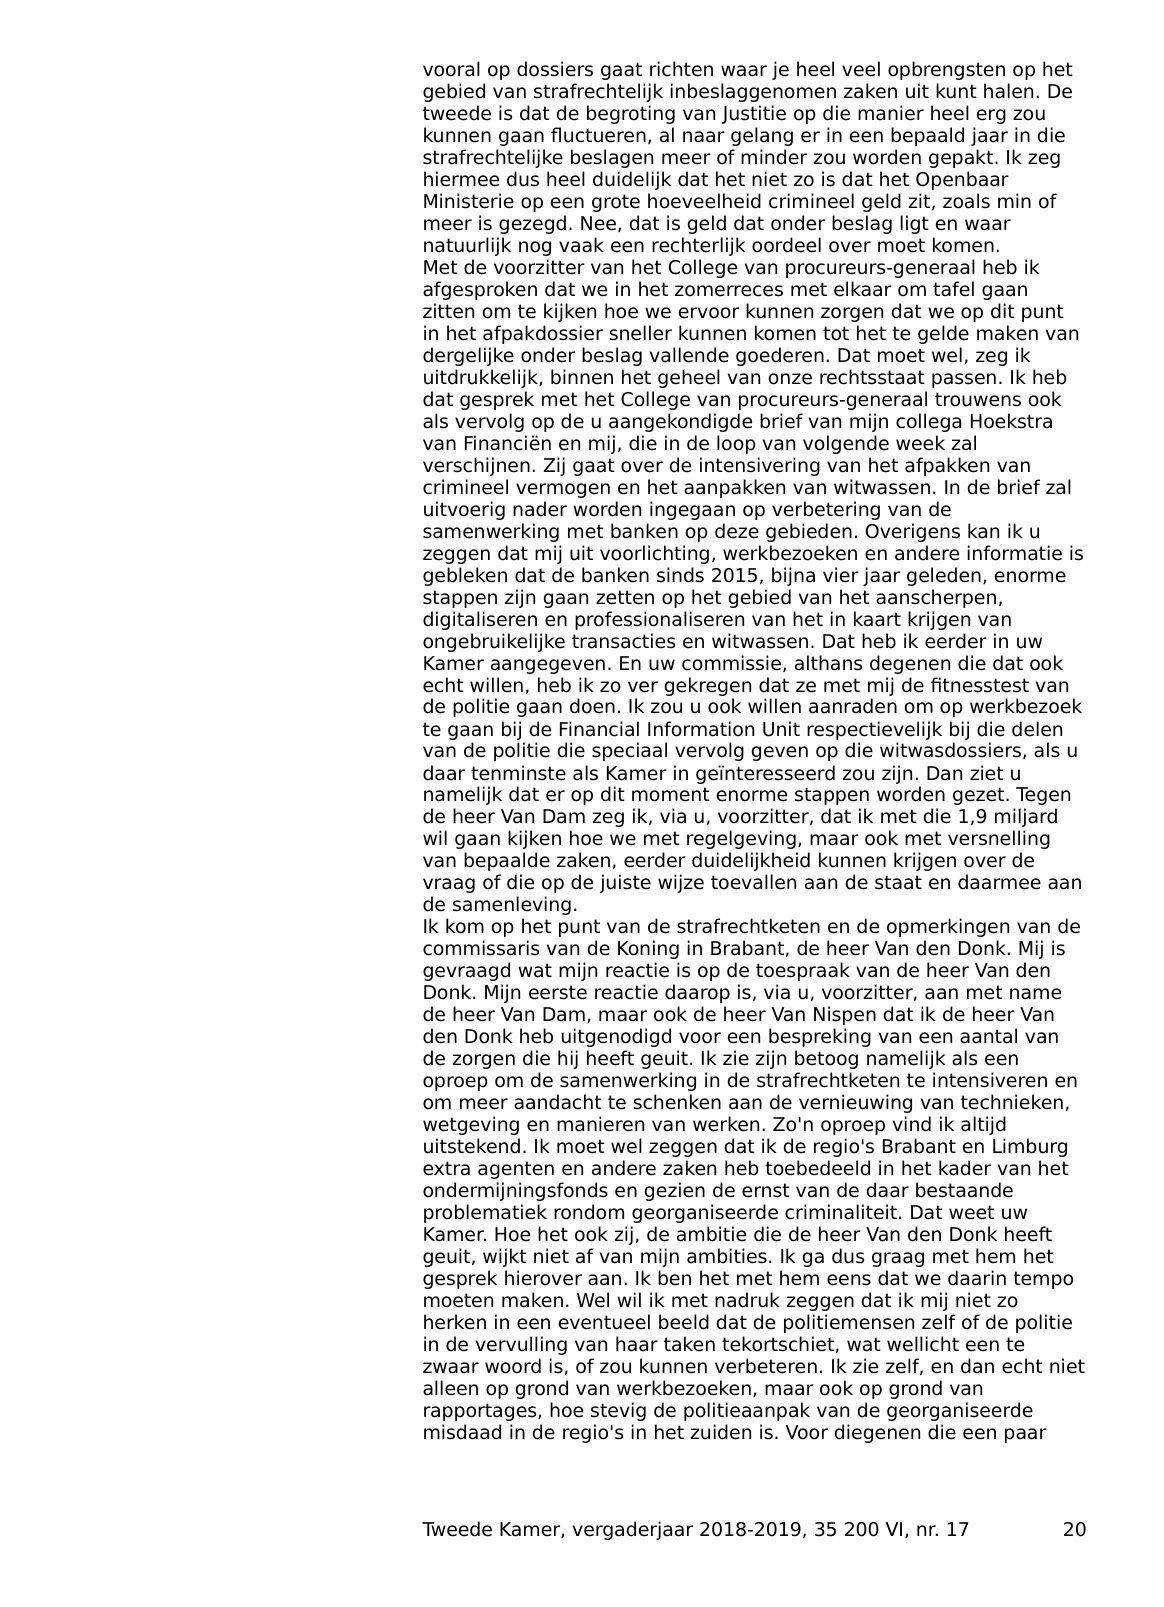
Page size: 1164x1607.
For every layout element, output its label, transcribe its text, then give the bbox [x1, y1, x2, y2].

text vooral op dossiers gaat richten waar je heel veel opbrengsten op het gebied van strafrechtelijk inbeslaggenomen zaken uit kunt halen. De tweede is dat de begroting van Justitie op die manier heel erg zou kunnen gaan fluctueren, al naar gelang er in een bepaald jaar in die strafrechtelijke beslagen meer of minder zou worden gepakt. Ik zeg hiermee dus heel duidelijk dat het niet zo is dat het Openbaar Ministerie op een grote hoeveelheid crimineel geld zit, zoals min of meer is gezegd. Nee, dat is geld dat onder beslag ligt en waar natuurlijk nog vaak een rechterlijk oordeel over moet komen. [422, 59, 1087, 257]
text Ik kom op het punt van de strafrechtketen en de opmerkingen van de commissaris van de Koning in Brabant, de heer Van den Donk. Mij is gevraagd wat mijn reactie is op de toespraak van de heer Van den Donk. Mijn eerste reactie daarop is, via u, voorzitter, aan met name de heer Van Dam, maar ook de heer Van Nispen dat ik de heer Van den Donk heb uitgenodigd voor een bespreking van een aantal van de zorgen die hij heeft geuit. Ik zie zijn betoog namelijk als een oproep om de samenwerking in de strafrechtketen te intensiveren en om meer aandacht te schenken aan de vernieuwing van technieken, wetgeving en manieren van werken. Zo'n oproep vind ik altijd uitstekend. Ik moet wel zeggen dat ik de regio's Brabant en Limburg extra agenten en andere zaken heb toebedeeld in het kader van het ondermijningsfonds en gezien de ernst van de daar bestaande problematiek rondom georganiseerde criminaliteit. Dat weet uw Kamer. Hoe het ook zij, de ambitie die de heer Van den Donk heeft geuit, wijkt niet af van mijn ambities. Ik ga dus graag met hem het gesprek hierover aan. Ik ben het met hem eens dat we daarin tempo moeten maken. Wel wil ik met nadruk zeggen dat ik mij niet zo herken in een eventueel beeld dat de politiemensen zelf of de politie in de vervulling van haar taken tekortschiet, wat wellicht een te zwaar woord is, of zou kunnen verbeteren. Ik zie zelf, en dan echt niet alleen op grond van werkbezoeken, maar ook op grond van rapportages, hoe stevig de politieaanpak van de georganiseerde misdaad in de regio's in het zuiden is. Voor diegenen die een paar [422, 916, 1087, 1444]
text Met de voorzitter van het College van procureurs-generaal heb ik afgesproken dat we in het zomerreces met elkaar om tafel gaan zitten om te kijken hoe we ervoor kunnen zorgen dat we op dit punt in het afpakdossier sneller kunnen komen tot het te gelde maken van dergelijke onder beslag vallende goederen. Dat moet wel, zeg ik uitdrukkelijk, binnen het geheel van onze rechtsstaat passen. Ik heb dat gesprek met het College van procureurs-generaal trouwens ook als vervolg op de u aangekondigde brief van mijn collega Hoekstra van Financiën en mij, die in de loop van volgende week zal verschijnen. Zij gaat over de intensivering van het afpakken van crimineel vermogen en het aanpakken van witwassen. In de brief zal uitvoerig nader worden ingegaan op verbetering van de samenwerking met banken op deze gebieden. Overigens kan ik u zeggen dat mij uit voorlichting, werkbezoeken en andere informatie is gebleken dat de banken sinds 2015, bijna vier jaar geleden, enorme stappen zijn gaan zetten op het gebied van het aanscherpen, digitaliseren en professionaliseren van het in kaart krijgen van ongebruikelijke transacties en witwassen. Dat heb ik eerder in uw Kamer aangegeven. En uw commissie, althans degenen die dat ook echt willen, heb ik zo ver gekregen dat ze met mij de fitnesstest van de politie gaan doen. Ik zou u ook willen aanraden om op werkbezoek te gaan bij de Financial Information Unit respectievelijk bij die delen van de politie die speciaal vervolg geven op die witwasdossiers, als u daar tenminste als Kamer in geïnteresseerd zou zijn. Dan ziet u namelijk dat er op dit moment enorme stappen worden gezet. Tegen de heer Van Dam zeg ik, via u, voorzitter, dat ik met die 1,9 miljard wil gaan kijken hoe we met regelgeving, maar ook met versnelling van bepaalde zaken, eerder duidelijkheid kunnen krijgen over de vraag of die op de juiste wijze toevallen aan de staat en daarmee aan de samenleving. [422, 257, 1087, 916]
